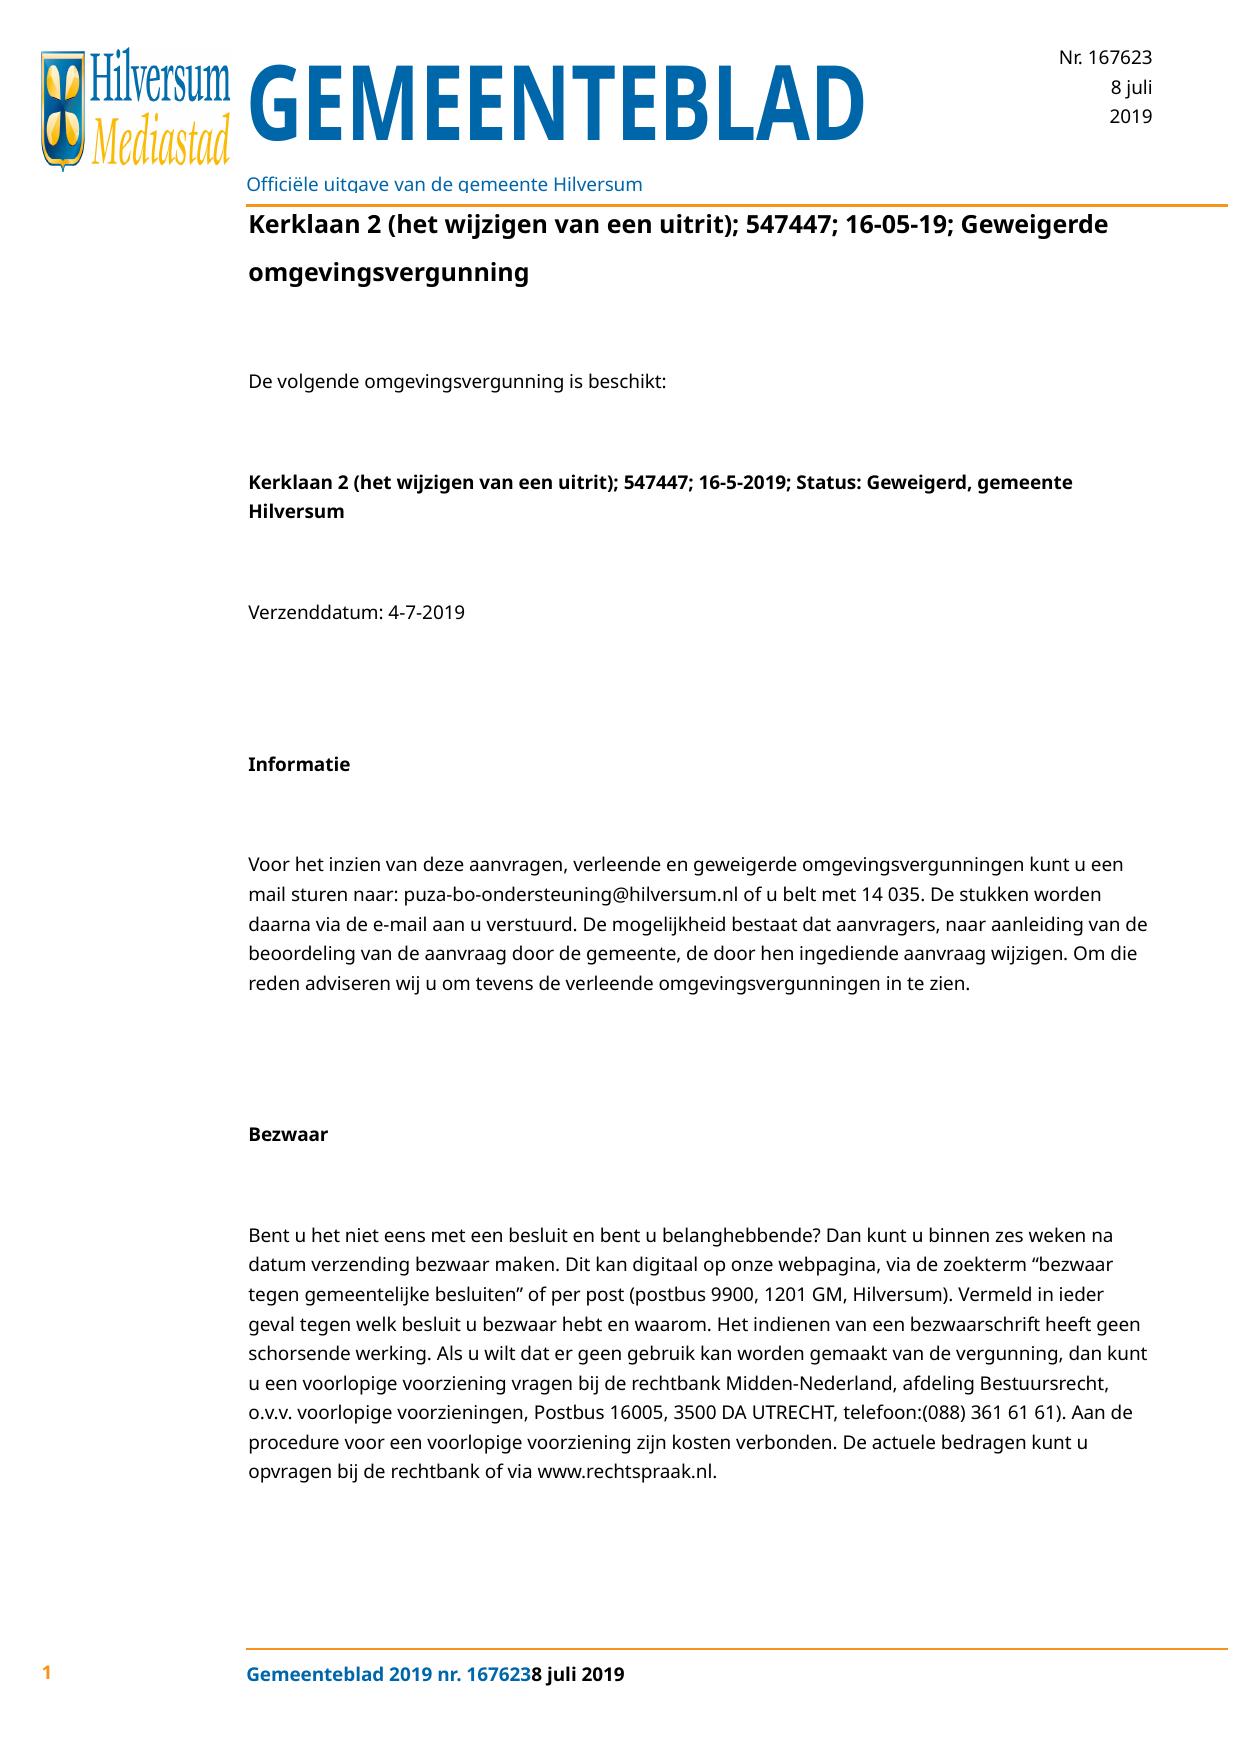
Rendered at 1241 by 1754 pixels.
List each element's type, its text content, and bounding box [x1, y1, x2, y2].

text Voor het inzien van deze aanvragen, verleende en geweigerde omgevingsvergunningen kunt u een mail sturen naar: puza-bo-ondersteuning@hilversum.nl of u belt met 14 035. De stukken worden daarna via de e-mail aan u verstuurd. De mogelijkheid bestaat dat aanvragers, naar aanleiding van de beoordeling van de aanvraag door de gemeente, de door hen ingediende aanvraag wijzigen. Om die reden adviseren wij u om tevens de verleende omgevingsvergunningen in te zien. [248, 852, 1152, 996]
text Verzenddatum: 4-7-2019 [248, 599, 1152, 625]
text De volgende omgevingsvergunning is beschikt: [248, 368, 1152, 394]
text Kerklaan 2 (het wijzigen van een uitrit); 547447; 16-05-19; Geweigerde omgevingsvergunning [248, 207, 1152, 288]
text Kerklaan 2 (het wijzigen van een uitrit); 547447; 16-5-2019; Status: Geweigerd, gemeente Hilversum [248, 469, 1152, 524]
text Informatie [248, 751, 1152, 777]
picture [41, 47, 231, 172]
text Bezwaar [248, 1121, 1152, 1147]
text Bent u het niet eens met een besluit en bent u belanghebbende? Dan kunt u binnen zes weken na datum verzending bezwaar maken. Dit kan digitaal op onze webpagina, via de zoekterm “bezwaar tegen gemeentelijke besluiten” of per post (postbus 9900, 1201 GM, Hilversum). Vermeld in ieder geval tegen welk besluit u bezwaar hebt en waarom. Het indienen van een bezwaarschrift heeft geen schorsende werking. Als u wilt dat er geen gebruik kan worden gemaakt van de vergunning, dan kunt u een voorlopige voorziening vragen bij de rechtbank Midden-Nederland, afdeling Bestuursrecht, o.v.v. voorlopige voorzieningen, Postbus 16005, 3500 DA UTRECHT, telefoon:(088) 361 61 61). Aan de procedure voor een voorlopige voorziening zijn kosten verbonden. De actuele bedragen kunt u opvragen bij de rechtbank of via www.rechtspraak.nl. [248, 1222, 1152, 1484]
